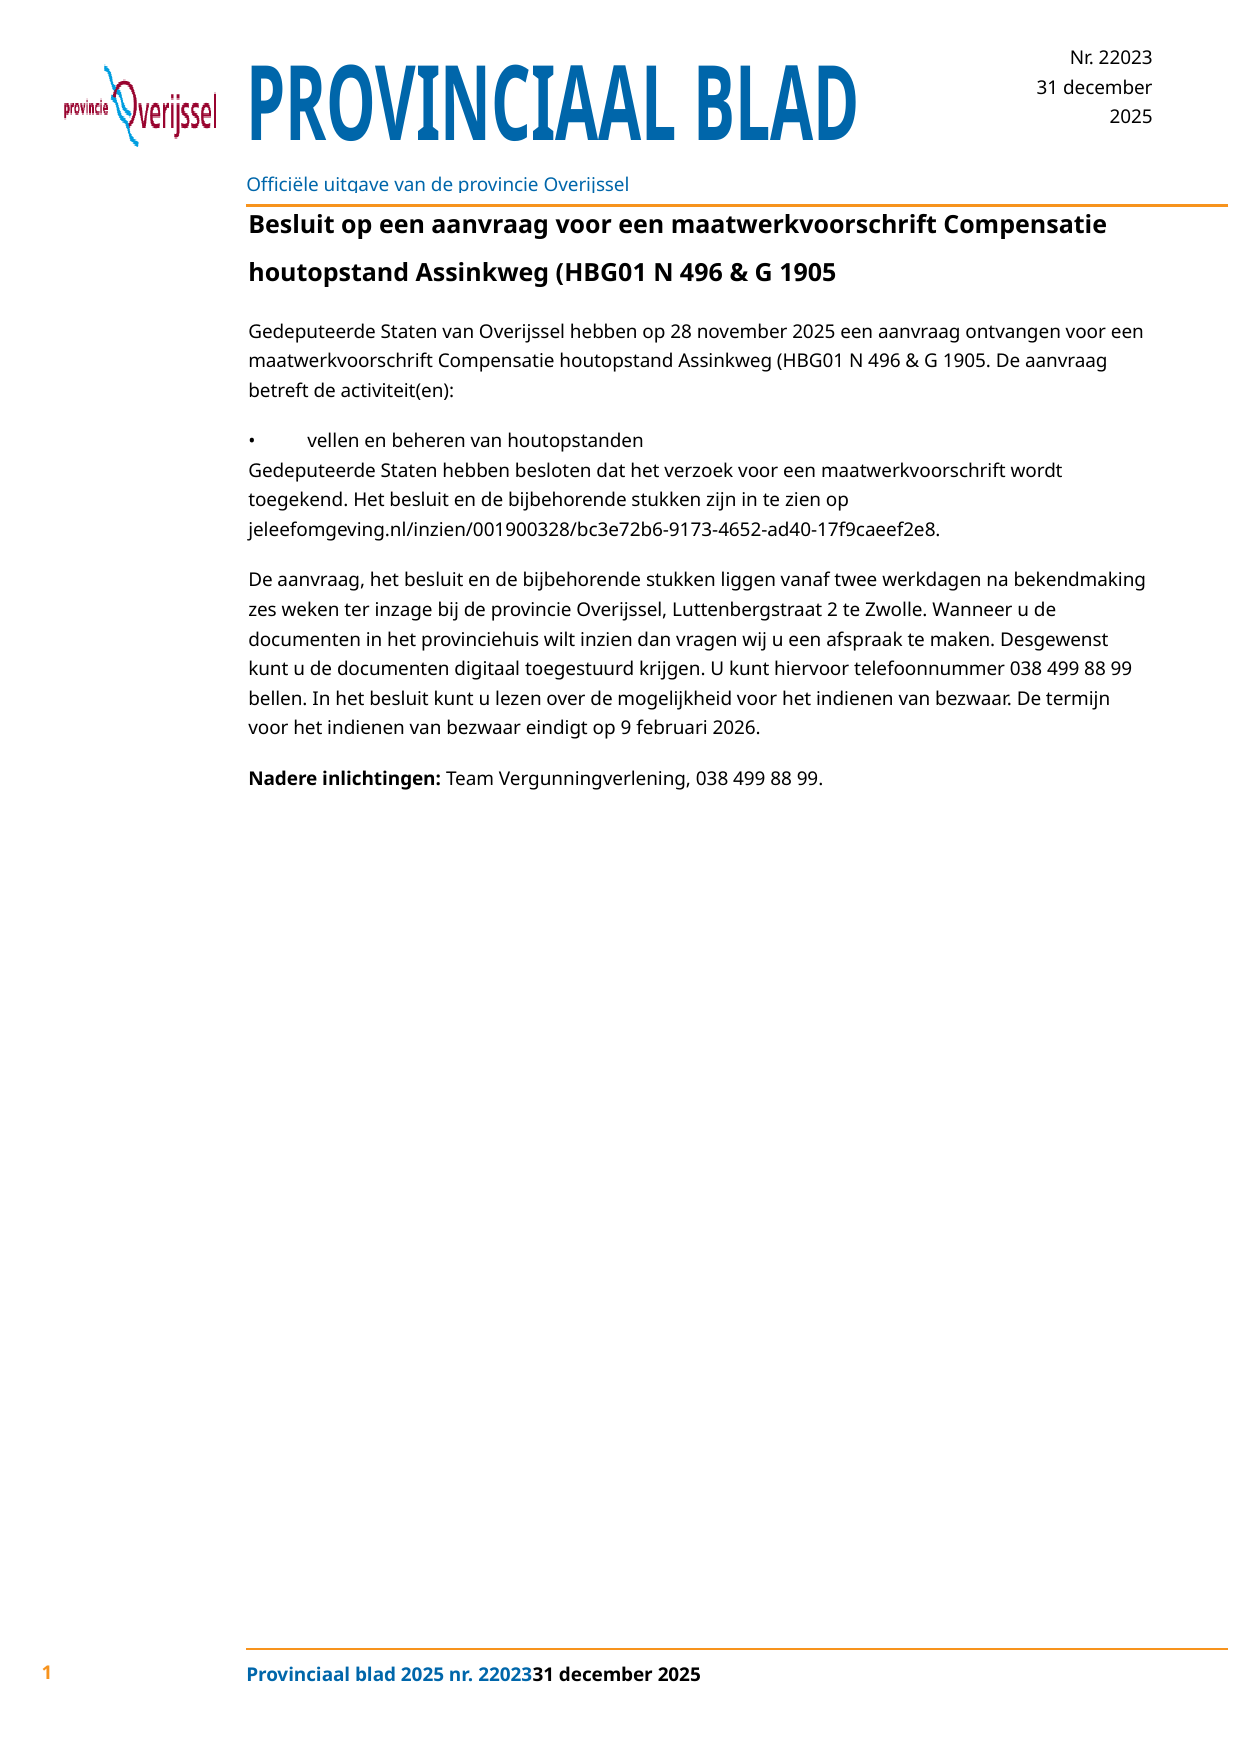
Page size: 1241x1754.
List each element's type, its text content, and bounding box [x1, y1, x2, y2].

picture [41, 47, 231, 172]
list vellen en beheren van houtopstanden [248, 427, 1152, 453]
text Gedeputeerde Staten van Overijssel hebben op 28 november 2025 een aanvraag ontvangen voor een maatwerkvoorschrift Compensatie houtopstand Assinkweg (HBG01 N 496 & G 1905. De aanvraag betreft de activiteit(en): [248, 318, 1152, 403]
text Besluit op een aanvraag voor een maatwerkvoorschrift Compensatie houtopstand Assinkweg (HBG01 N 496 & G 1905 [248, 207, 1152, 288]
text De aanvraag, het besluit en de bijbehorende stukken liggen vanaf twee werkdagen na bekendmaking zes weken ter inzage bij de provincie Overijssel, Luttenbergstraat 2 te Zwolle. Wanneer u de documenten in het provinciehuis wilt inzien dan vragen wij u een afspraak te maken. Desgewenst kunt u de documenten digitaal toegestuurd krijgen. U kunt hiervoor telefoonnummer 038 499 88 99 bellen. In het besluit kunt u lezen over de mogelijkheid voor het indienen van bezwaar. De termijn voor het indienen van bezwaar eindigt op 9 februari 2026. [248, 567, 1152, 740]
text Nadere inlichtingen: Team Vergunningverlening, 038 499 88 99. [248, 765, 1152, 791]
text Gedeputeerde Staten hebben besloten dat het verzoek voor een maatwerkvoorschrift wordt toegekend. Het besluit en de bijbehorende stukken zijn in te zien op jeleefomgeving.nl/inzien/001900328/bc3e72b6-9173-4652-ad40-17f9caeef2e8. [248, 457, 1152, 542]
